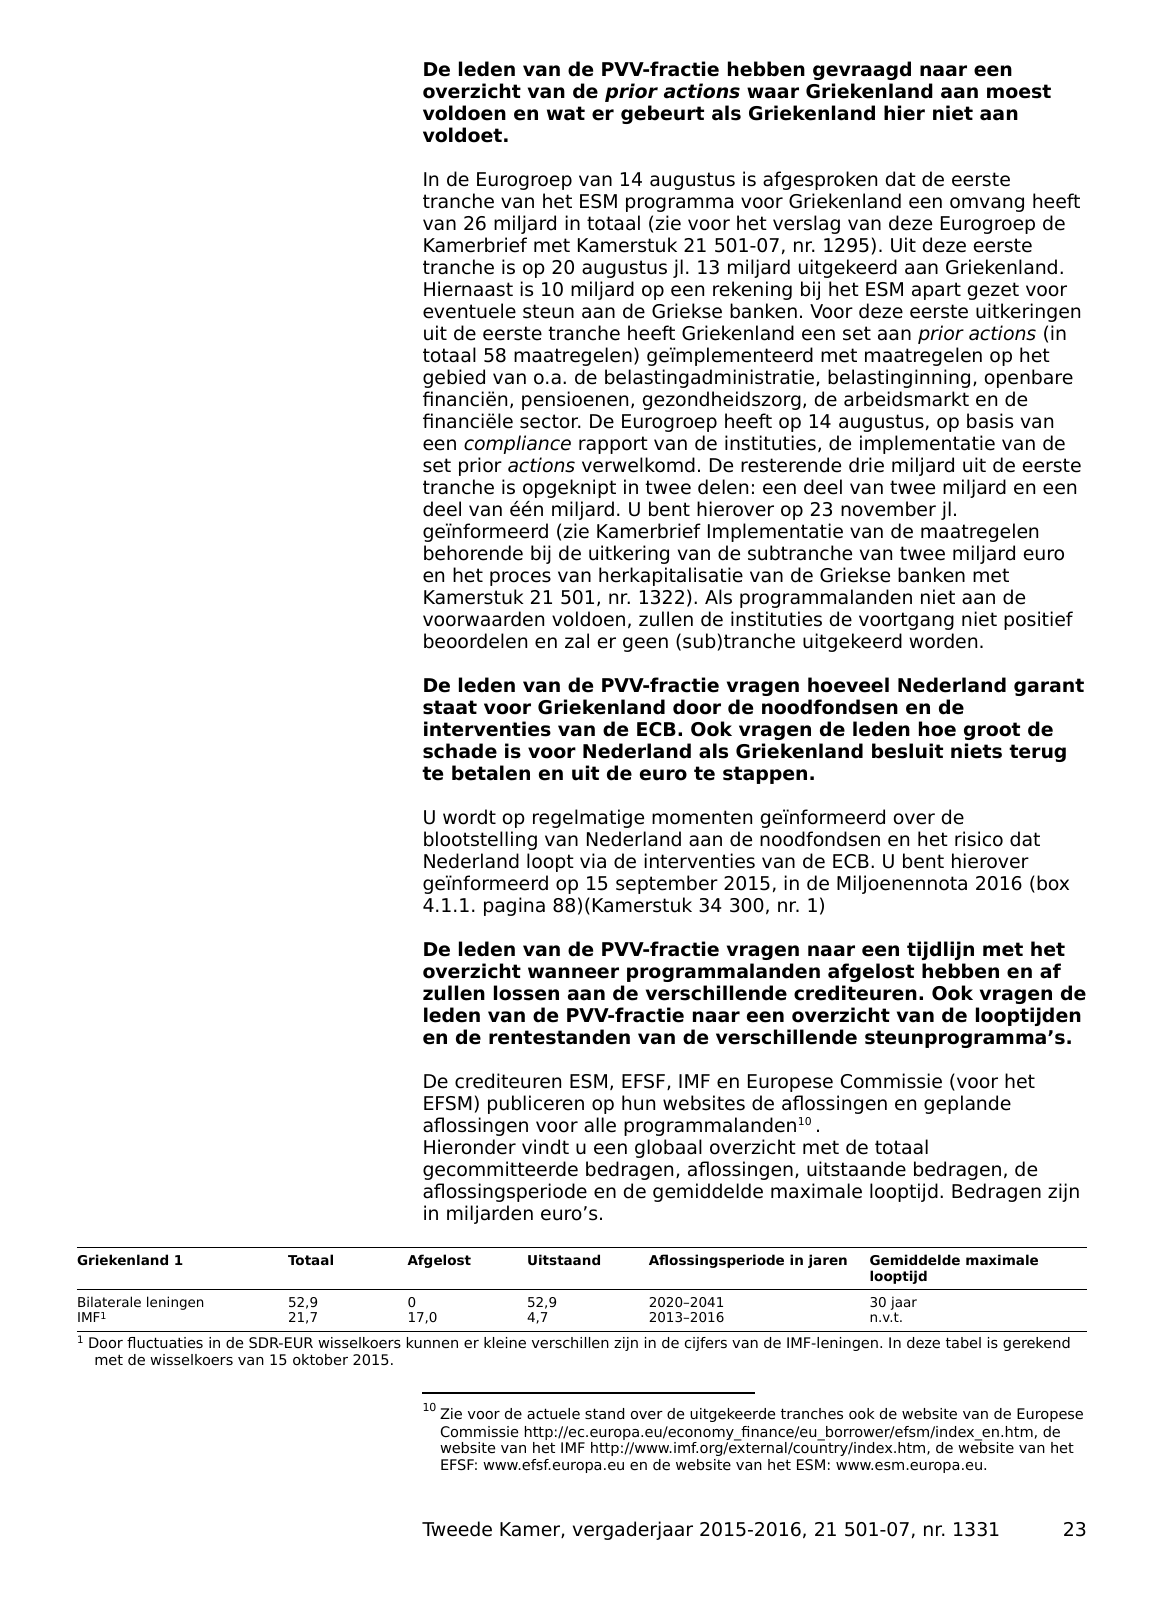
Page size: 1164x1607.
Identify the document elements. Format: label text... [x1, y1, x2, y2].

table_cell 2020–2041 [643, 1290, 863, 1310]
text U wordt op regelmatige momenten geïnformeerd over de blootstelling van Nederland aan de noodfondsen en het risico dat Nederland loopt via de interventies van de ECB. U bent hierover geïnformeerd op 15 september 2015, in de Miljoenennota 2016 (box 4.1.1. pagina 88)(Kamerstuk 34 300, nr. 1) [422, 807, 1087, 917]
text De leden van de PVV-fractie vragen hoeveel Nederland garant staat voor Griekenland door de noodfondsen en de interventies van de ECB. Ook vragen de leden hoe groot de schade is voor Nederland als Griekenland besluit niets terug te betalen en uit de euro te stappen. [422, 675, 1087, 785]
table_cell 17,0 [401, 1310, 521, 1331]
table_cell Bilaterale leningen [77, 1290, 282, 1310]
text Hieronder vindt u een globaal overzicht met de totaal gecommitteerde bedragen, aflossingen, uitstaande bedragen, de aflossingsperiode en de gemiddelde maximale looptijd. Bedragen zijn in miljarden euro’s. [422, 1137, 1087, 1225]
table_header Aflossingsperiode in jaren [643, 1248, 863, 1289]
table_cell 1 Door fluctuaties in de SDR-EUR wisselkoers kunnen er kleine verschillen zijn in de cijfers van de IMF-leningen. In deze tabel is gerekend met de wisselkoers van 15 oktober 2015. [77, 1332, 1087, 1368]
table_cell IMF1 [77, 1310, 282, 1331]
table_cell n.v.t. [864, 1310, 1087, 1331]
text In de Eurogroep van 14 augustus is afgesproken dat de eerste tranche van het ESM programma voor Griekenland een omvang heeft van 26 miljard in totaal (zie voor het verslag van deze Eurogroep de Kamerbrief met Kamerstuk 21 501-07, nr. 1295). Uit deze eerste tranche is op 20 augustus jl. 13 miljard uitgekeerd aan Griekenland. Hiernaast is 10 miljard op een rekening bij het ESM apart gezet voor eventuele steun aan de Griekse banken. Voor deze eerste uitkeringen uit de eerste tranche heeft Griekenland een set aan prior actions (in totaal 58 maatregelen) geïmplementeerd met maatregelen op het gebied van o.a. de belastingadministratie, belastinginning, openbare financiën, pensioenen, gezondheidszorg, de arbeidsmarkt en de financiële sector. De Eurogroep heeft op 14 augustus, op basis van een compliance rapport van de instituties, de implementatie van de set prior actions verwelkomd. De resterende drie miljard uit de eerste tranche is opgeknipt in twee delen: een deel van twee miljard en een deel van één miljard. U bent hierover op 23 november jl. geïnformeerd (zie Kamerbrief Implementatie van de maatregelen behorende bij de uitkering van de subtranche van twee miljard euro en het proces van herkapitalisatie van de Griekse banken met Kamerstuk 21 501, nr. 1322). Als programmalanden niet aan de voorwaarden voldoen, zullen de instituties de voortgang niet positief beoordelen en zal er geen (sub)tranche uitgekeerd worden. [422, 169, 1087, 653]
table_cell 21,7 [282, 1310, 401, 1331]
table_cell 52,9 [521, 1290, 642, 1310]
table_cell 0 [401, 1290, 521, 1310]
table_header Uitstaand [521, 1248, 642, 1289]
table_header Totaal [282, 1248, 401, 1289]
text De crediteuren ESM, EFSF, IMF en Europese Commissie (voor het EFSM) publiceren op hun websites de aflossingen en geplande aflossingen voor alle programmalanden. [422, 1071, 1087, 1137]
table_cell 52,9 [282, 1290, 401, 1310]
text De leden van de PVV-fractie vragen naar een tijdlijn met het overzicht wanneer programmalanden afgelost hebben en af zullen lossen aan de verschillende crediteuren. Ook vragen de leden van de PVV-fractie naar een overzicht van de looptijden en de rentestanden van de verschillende steunprogramma’s. [422, 939, 1087, 1049]
text Zie voor de actuele stand over de uitgekeerde tranches ook de website van de Europese Commissie http://ec.europa.eu/economy_finance/eu_borrower/efsm/index_en.htm, de website van het IMF http://www.imf.org/external/country/index.htm, de website van het EFSF: www.efsf.europa.eu en de website van het ESM: www.esm.europa.eu. [422, 1402, 1087, 1474]
table_cell 30 jaar [864, 1290, 1087, 1310]
table_cell 2013–2016 [643, 1310, 863, 1331]
table_cell 4,7 [521, 1310, 642, 1331]
table_header Afgelost [401, 1248, 521, 1289]
table_header Griekenland 1 [77, 1248, 282, 1289]
text De leden van de PVV-fractie hebben gevraagd naar een overzicht van de prior actions waar Griekenland aan moest voldoen en wat er gebeurt als Griekenland hier niet aan voldoet. [422, 59, 1087, 147]
table_header Gemiddelde maximale looptijd [864, 1248, 1087, 1289]
